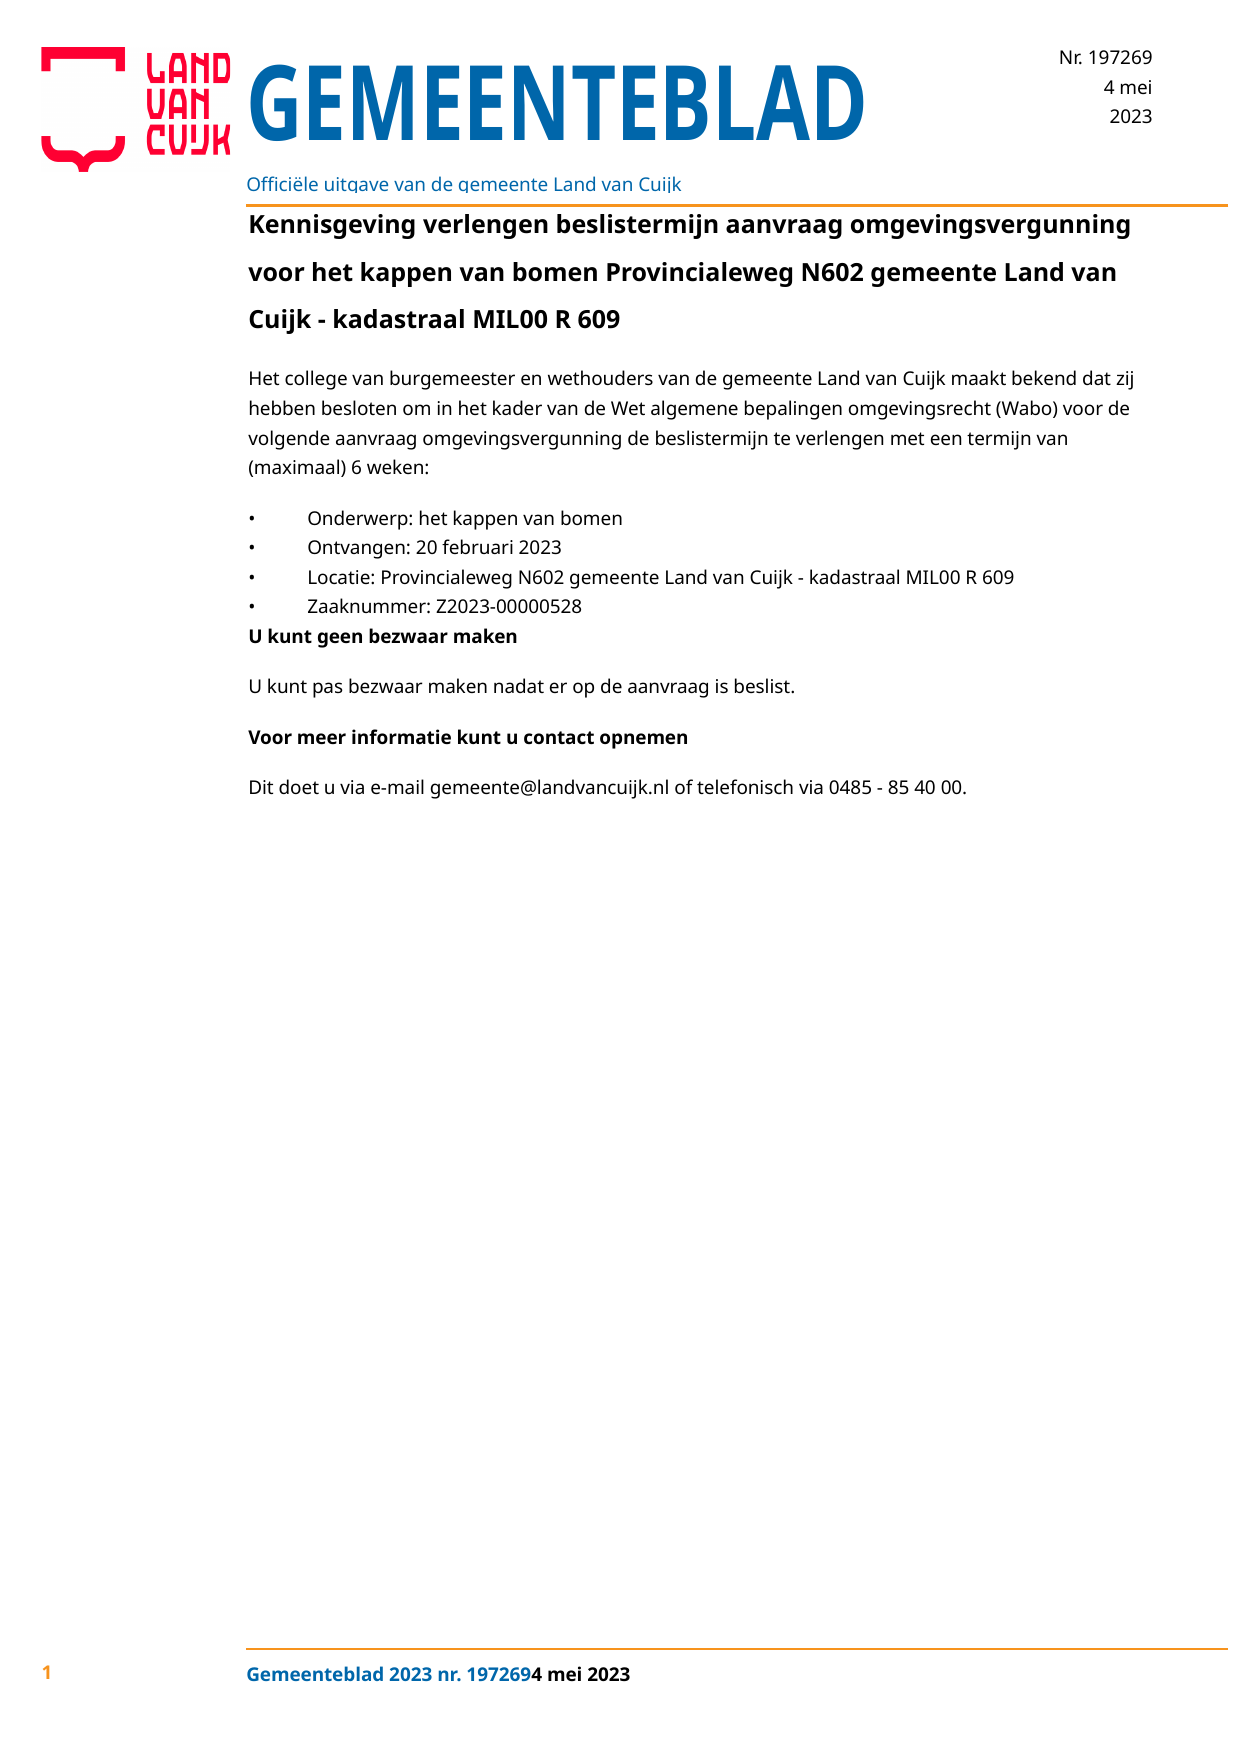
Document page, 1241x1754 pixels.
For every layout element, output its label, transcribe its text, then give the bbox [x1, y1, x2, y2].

picture [41, 47, 231, 172]
list Ontvangen: 20 februari 2023 [248, 534, 1152, 560]
list Onderwerp: het kappen van bomen [248, 505, 1152, 530]
text Voor meer informatie kunt u contact opnemen [248, 724, 1152, 749]
list Locatie: Provincialeweg N602 gemeente Land van Cuijk - kadastraal MIL00 R 609 [248, 564, 1152, 589]
text Kennisgeving verlengen beslistermijn aanvraag omgevingsvergunning voor het kappen van bomen Provincialeweg N602 gemeente Land van Cuijk - kadastraal MIL00 R 609 [248, 207, 1152, 336]
text Dit doet u via e-mail gemeente@landvancuijk.nl of telefonisch via 0485 - 85 40 00. [248, 774, 1152, 800]
text Het college van burgemeester en wethouders van de gemeente Land van Cuijk maakt bekend dat zij hebben besloten om in het kader van de Wet algemene bepalingen omgevingsrecht (Wabo) voor de volgende aanvraag omgevingsvergunning de beslistermijn te verlengen met een termijn van (maximaal) 6 weken: [248, 366, 1152, 480]
text U kunt pas bezwaar maken nadat er op de aanvraag is beslist. [248, 673, 1152, 699]
text U kunt geen bezwaar maken [248, 623, 1152, 649]
list Zaaknummer: Z2023-00000528 [248, 593, 1152, 619]
